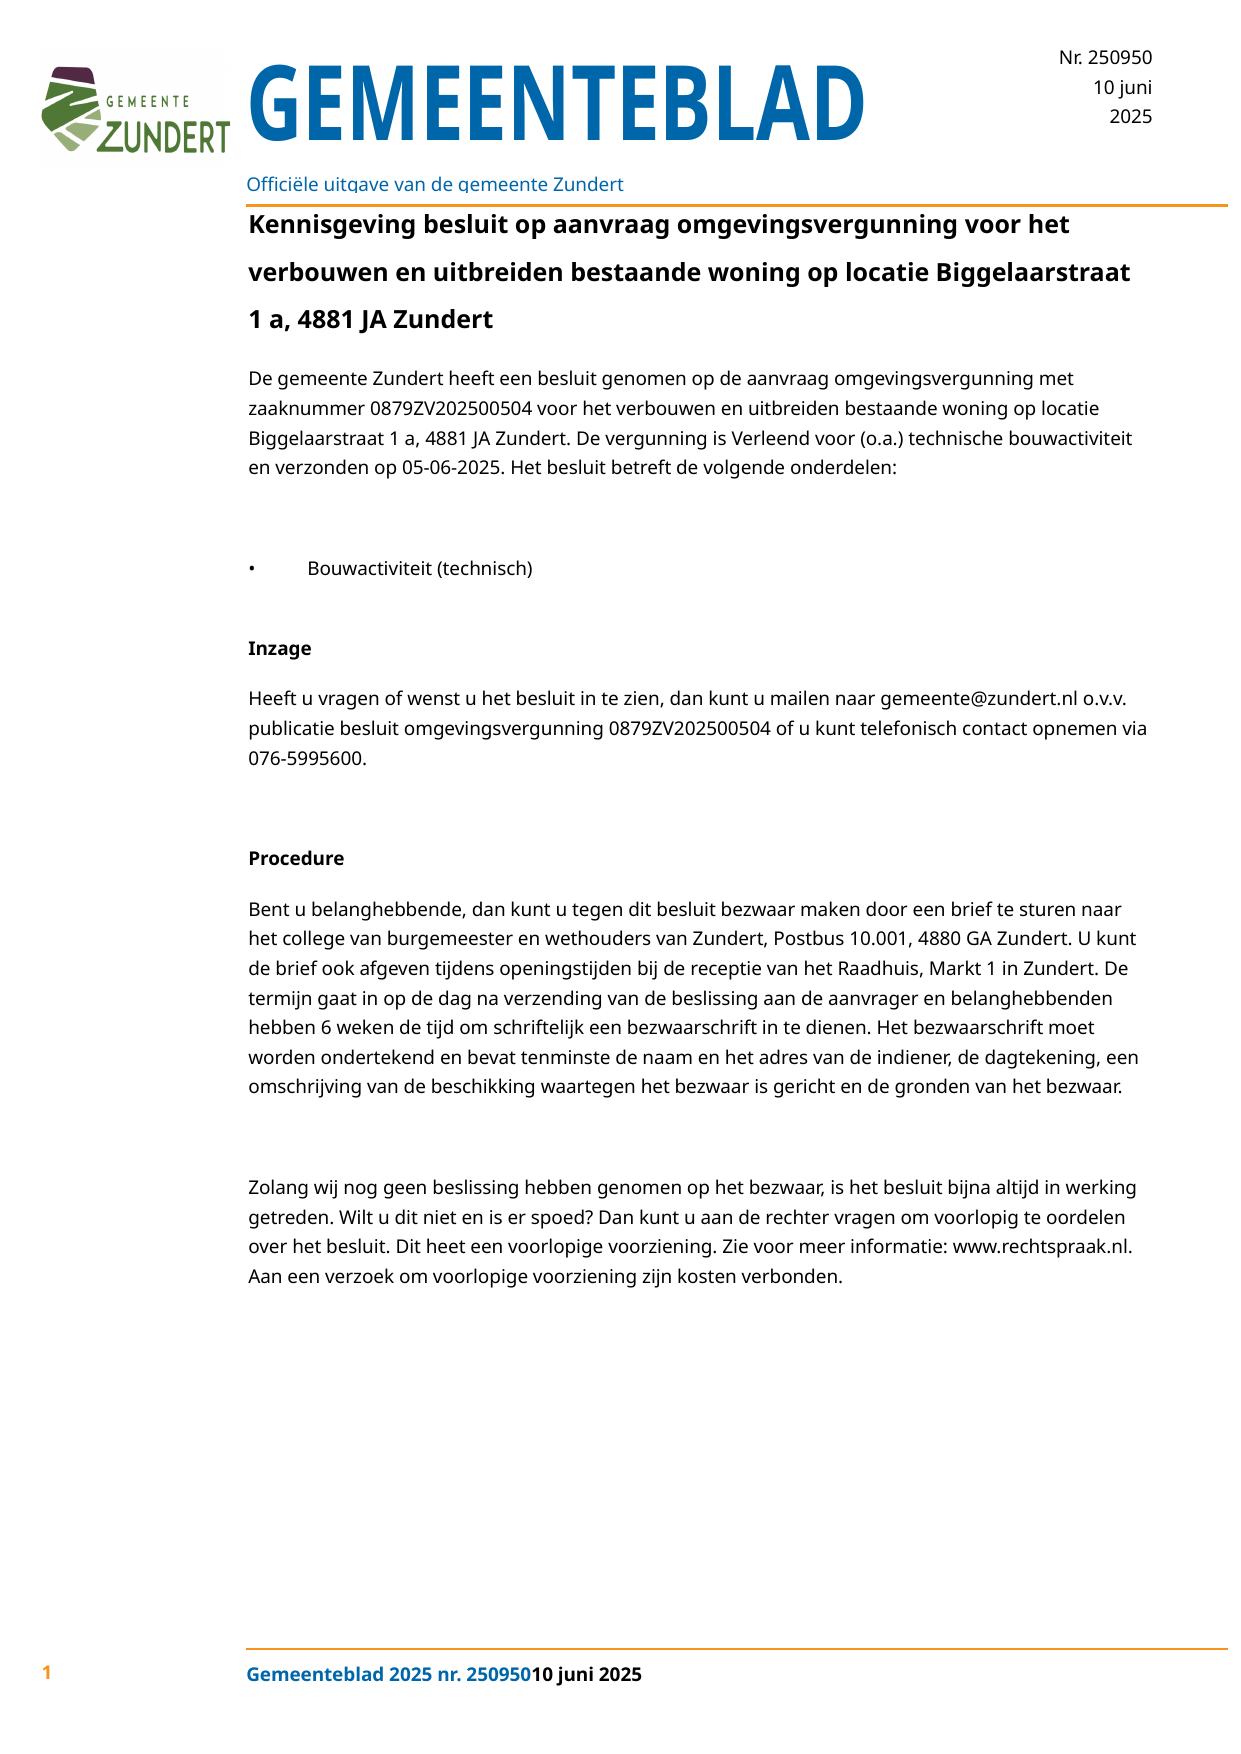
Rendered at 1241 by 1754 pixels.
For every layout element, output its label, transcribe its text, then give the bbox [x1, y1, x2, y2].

text Procedure [248, 846, 1152, 871]
picture [41, 47, 231, 172]
text Bent u belanghebbende, dan kunt u tegen dit besluit bezwaar maken door een brief te sturen naar het college van burgemeester en wethouders van Zundert, Postbus 10.001, 4880 GA Zundert. U kunt de brief ook afgeven tijdens openingstijden bij de receptie van het Raadhuis, Markt 1 in Zundert. De termijn gaat in op de dag na verzending van de beslissing aan de aanvrager en belanghebbenden hebben 6 weken de tijd om schriftelijk een bezwaarschrift in te dienen. Het bezwaarschrift moet worden ondertekend en bevat tenminste de naam en het adres van de indiener, de dagtekening, een omschrijving van de beschikking waartegen het bezwaar is gericht en de gronden van het bezwaar. [248, 896, 1152, 1099]
text Kennisgeving besluit op aanvraag omgevingsvergunning voor het verbouwen en uitbreiden bestaande woning op locatie Biggelaarstraat 1 a, 4881 JA Zundert [248, 207, 1152, 336]
text Inzage [248, 635, 1152, 661]
list Bouwactiviteit (technisch) [248, 555, 1152, 581]
text De gemeente Zundert heeft een besluit genomen op de aanvraag omgevingsvergunning met zaaknummer 0879ZV202500504 voor het verbouwen en uitbreiden bestaande woning op locatie Biggelaarstraat 1 a, 4881 JA Zundert. De vergunning is Verleend voor (o.a.) technische bouwactiviteit en verzonden op 05-06-2025. Het besluit betreft de volgende onderdelen: [248, 366, 1152, 480]
text Heeft u vragen of wenst u het besluit in te zien, dan kunt u mailen naar gemeente@zundert.nl o.v.v. publicatie besluit omgevingsvergunning 0879ZV202500504 of u kunt telefonisch contact opnemen via 076-5995600. [248, 686, 1152, 770]
text Zolang wij nog geen beslissing hebben genomen op het bezwaar, is het besluit bijna altijd in werking getreden. Wilt u dit niet en is er spoed? Dan kunt u aan de rechter vragen om voorlopig te oordelen over het besluit. Dit heet een voorlopige voorziening. Zie voor meer informatie: www.rechtspraak.nl. Aan een verzoek om voorlopige voorziening zijn kosten verbonden. [248, 1174, 1152, 1289]
